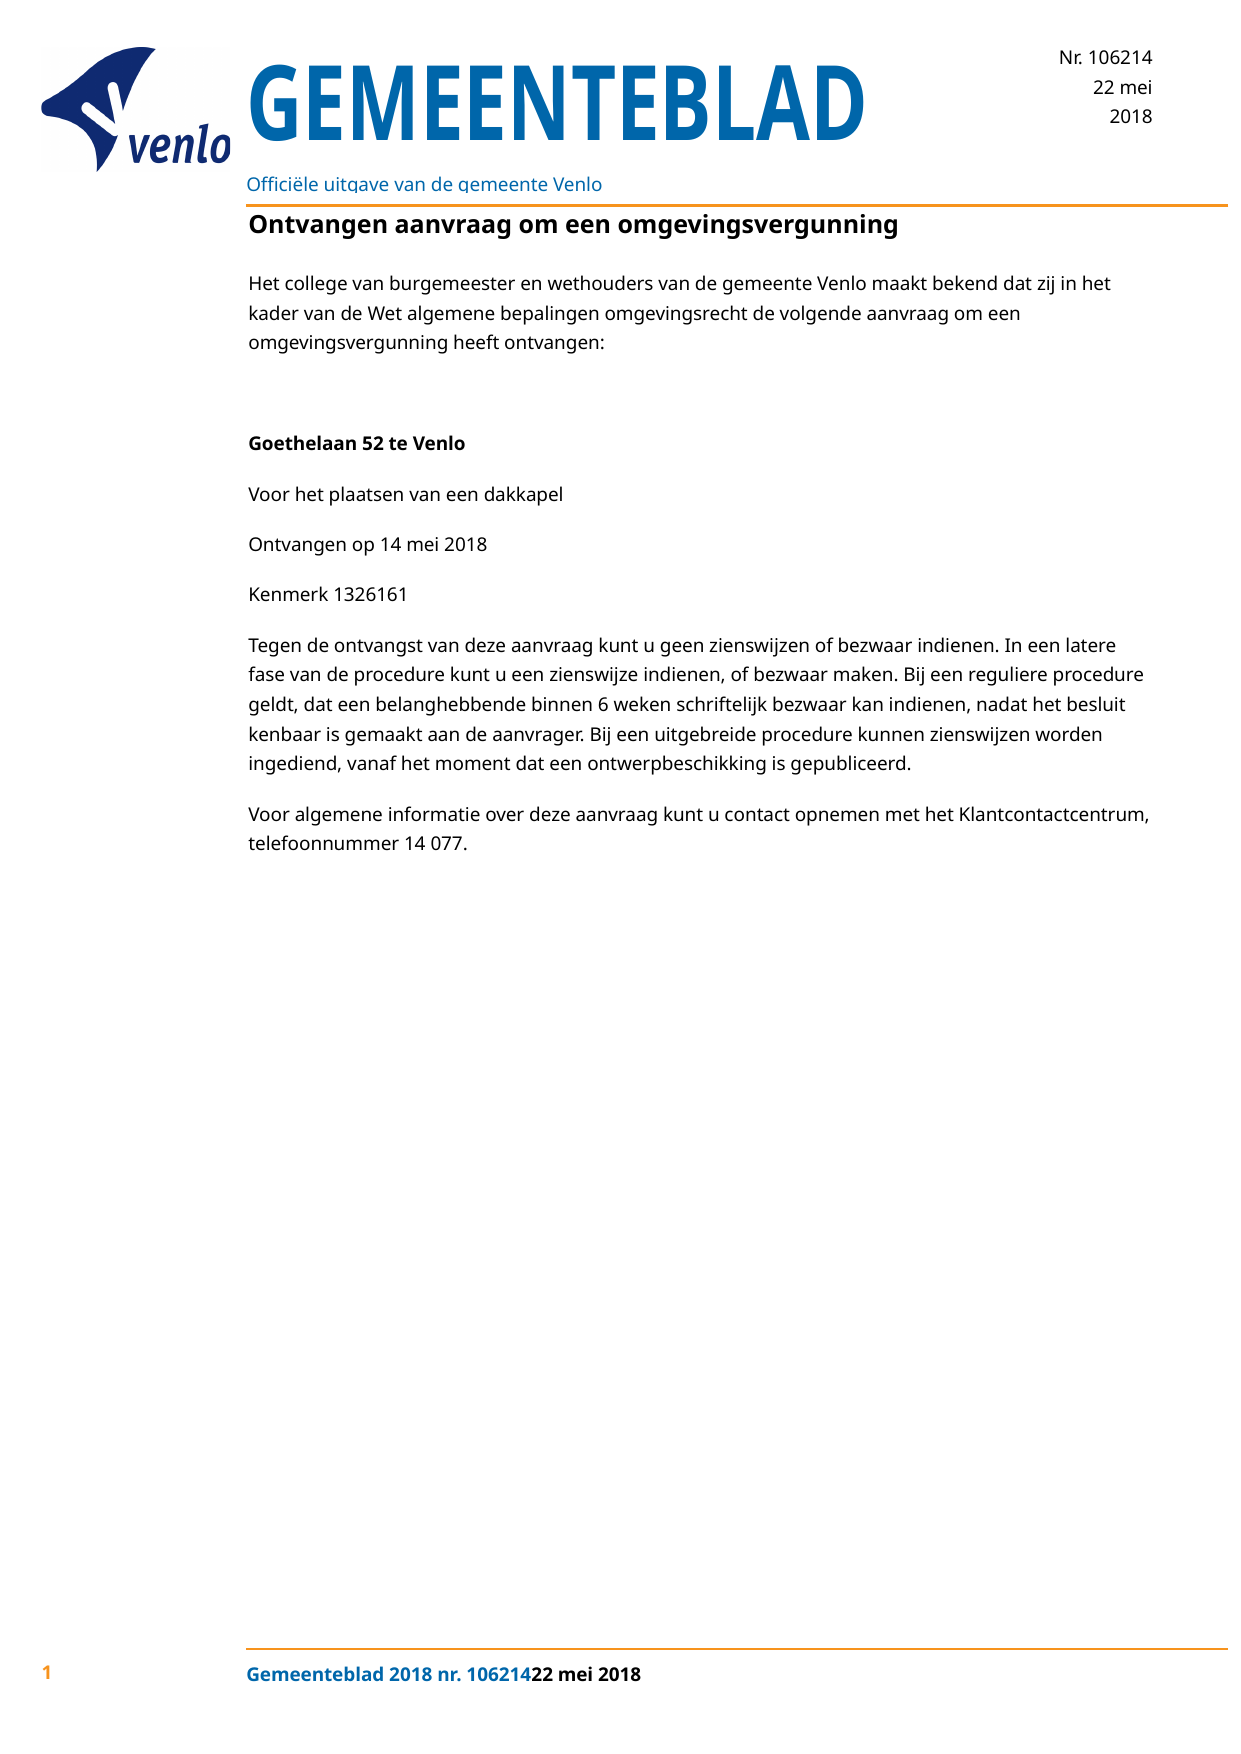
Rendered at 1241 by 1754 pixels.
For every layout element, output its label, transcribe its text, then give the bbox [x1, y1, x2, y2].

text Voor algemene informatie over deze aanvraag kunt u contact opnemen met het Klantcontactcentrum, telefoonnummer 14 077. [248, 801, 1152, 856]
text Tegen de ontvangst van deze aanvraag kunt u geen zienswijzen of bezwaar indienen. In een latere fase van de procedure kunt u een zienswijze indienen, of bezwaar maken. Bij een reguliere procedure geldt, dat een belanghebbende binnen 6 weken schriftelijk bezwaar kan indienen, nadat het besluit kenbaar is gemaakt aan de aanvrager. Bij een uitgebreide procedure kunnen zienswijzen worden ingediend, vanaf het moment dat een ontwerpbeschikking is gepubliceerd. [248, 632, 1152, 776]
text Goethelaan 52 te Venlo [248, 430, 1152, 456]
text Voor het plaatsen van een dakkapel [248, 481, 1152, 506]
text Het college van burgemeester en wethouders van de gemeente Venlo maakt bekend dat zij in het kader van de Wet algemene bepalingen omgevingsrecht de volgende aanvraag om een omgevingsvergunning heeft ontvangen: [248, 270, 1152, 355]
text Ontvangen aanvraag om een omgevingsvergunning [248, 207, 1152, 241]
text Ontvangen op 14 mei 2018 [248, 531, 1152, 557]
picture [41, 47, 231, 172]
text Kenmerk 1326161 [248, 582, 1152, 607]
